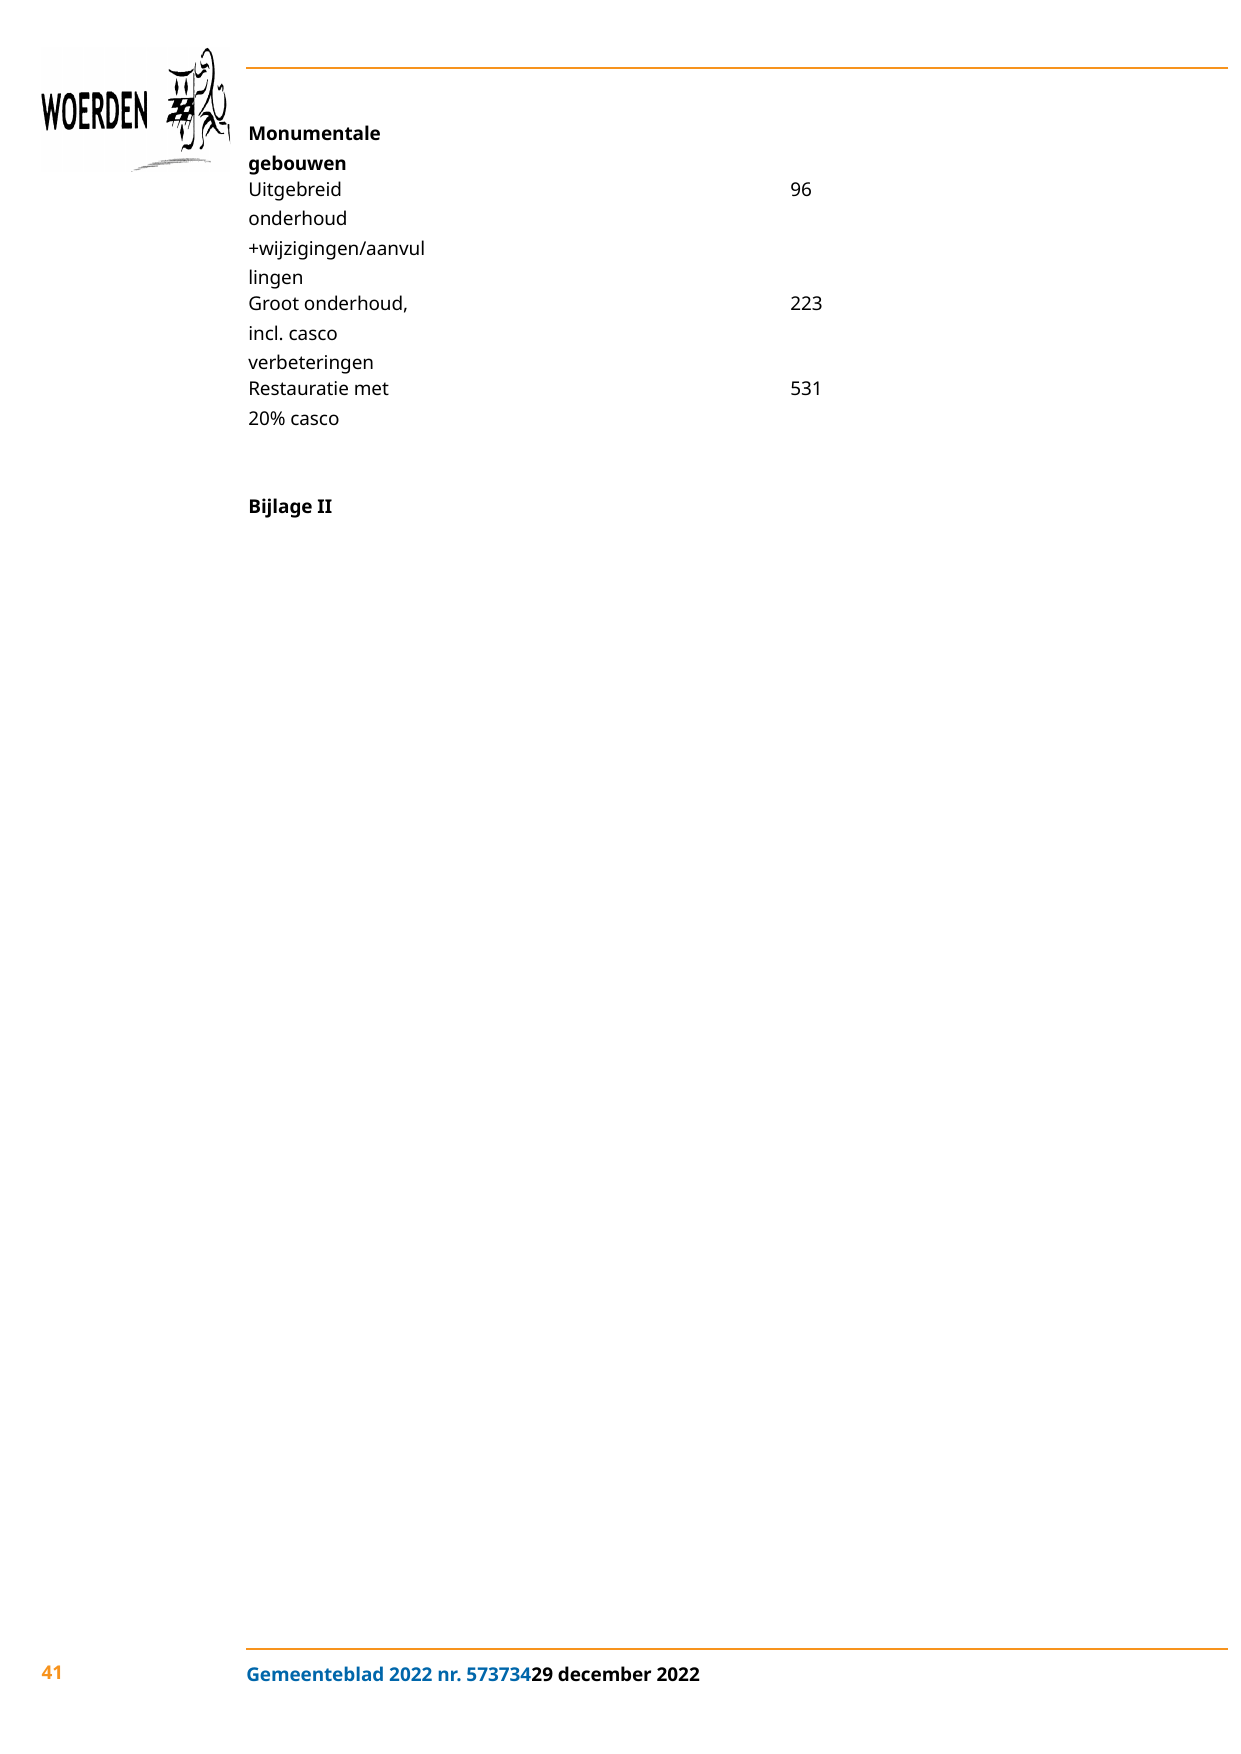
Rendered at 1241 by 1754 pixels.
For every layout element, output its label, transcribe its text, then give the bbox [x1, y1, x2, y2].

table_cell [790, 121, 971, 176]
table_cell [429, 121, 609, 176]
table_cell [609, 176, 790, 290]
table_cell [971, 95, 1152, 121]
table_cell [971, 121, 1152, 176]
table_cell [609, 290, 790, 375]
table_cell [971, 290, 1152, 375]
table_cell [429, 290, 609, 375]
table_cell Uitgebreid onderhoud +wijzigingen/aanvullingen [248, 176, 429, 290]
table_cell 96 [790, 176, 971, 290]
picture [41, 47, 231, 172]
table_cell Restauratie met 20% casco [248, 375, 429, 431]
table_cell [971, 176, 1152, 290]
table_cell [609, 375, 790, 431]
table_cell 223 [790, 290, 971, 375]
table_cell [971, 375, 1152, 431]
table_cell [429, 375, 609, 431]
text Bijlage II [248, 493, 1152, 519]
table_cell [609, 95, 790, 121]
table_cell Monumentale gebouwen [248, 121, 429, 176]
table_cell [429, 176, 609, 290]
table_cell Groot onderhoud, incl. casco verbeteringen [248, 290, 429, 375]
table_cell [609, 121, 790, 176]
table_cell [248, 95, 429, 121]
table_cell 531 [790, 375, 971, 431]
table_cell [790, 95, 971, 121]
table_cell [429, 95, 609, 121]
